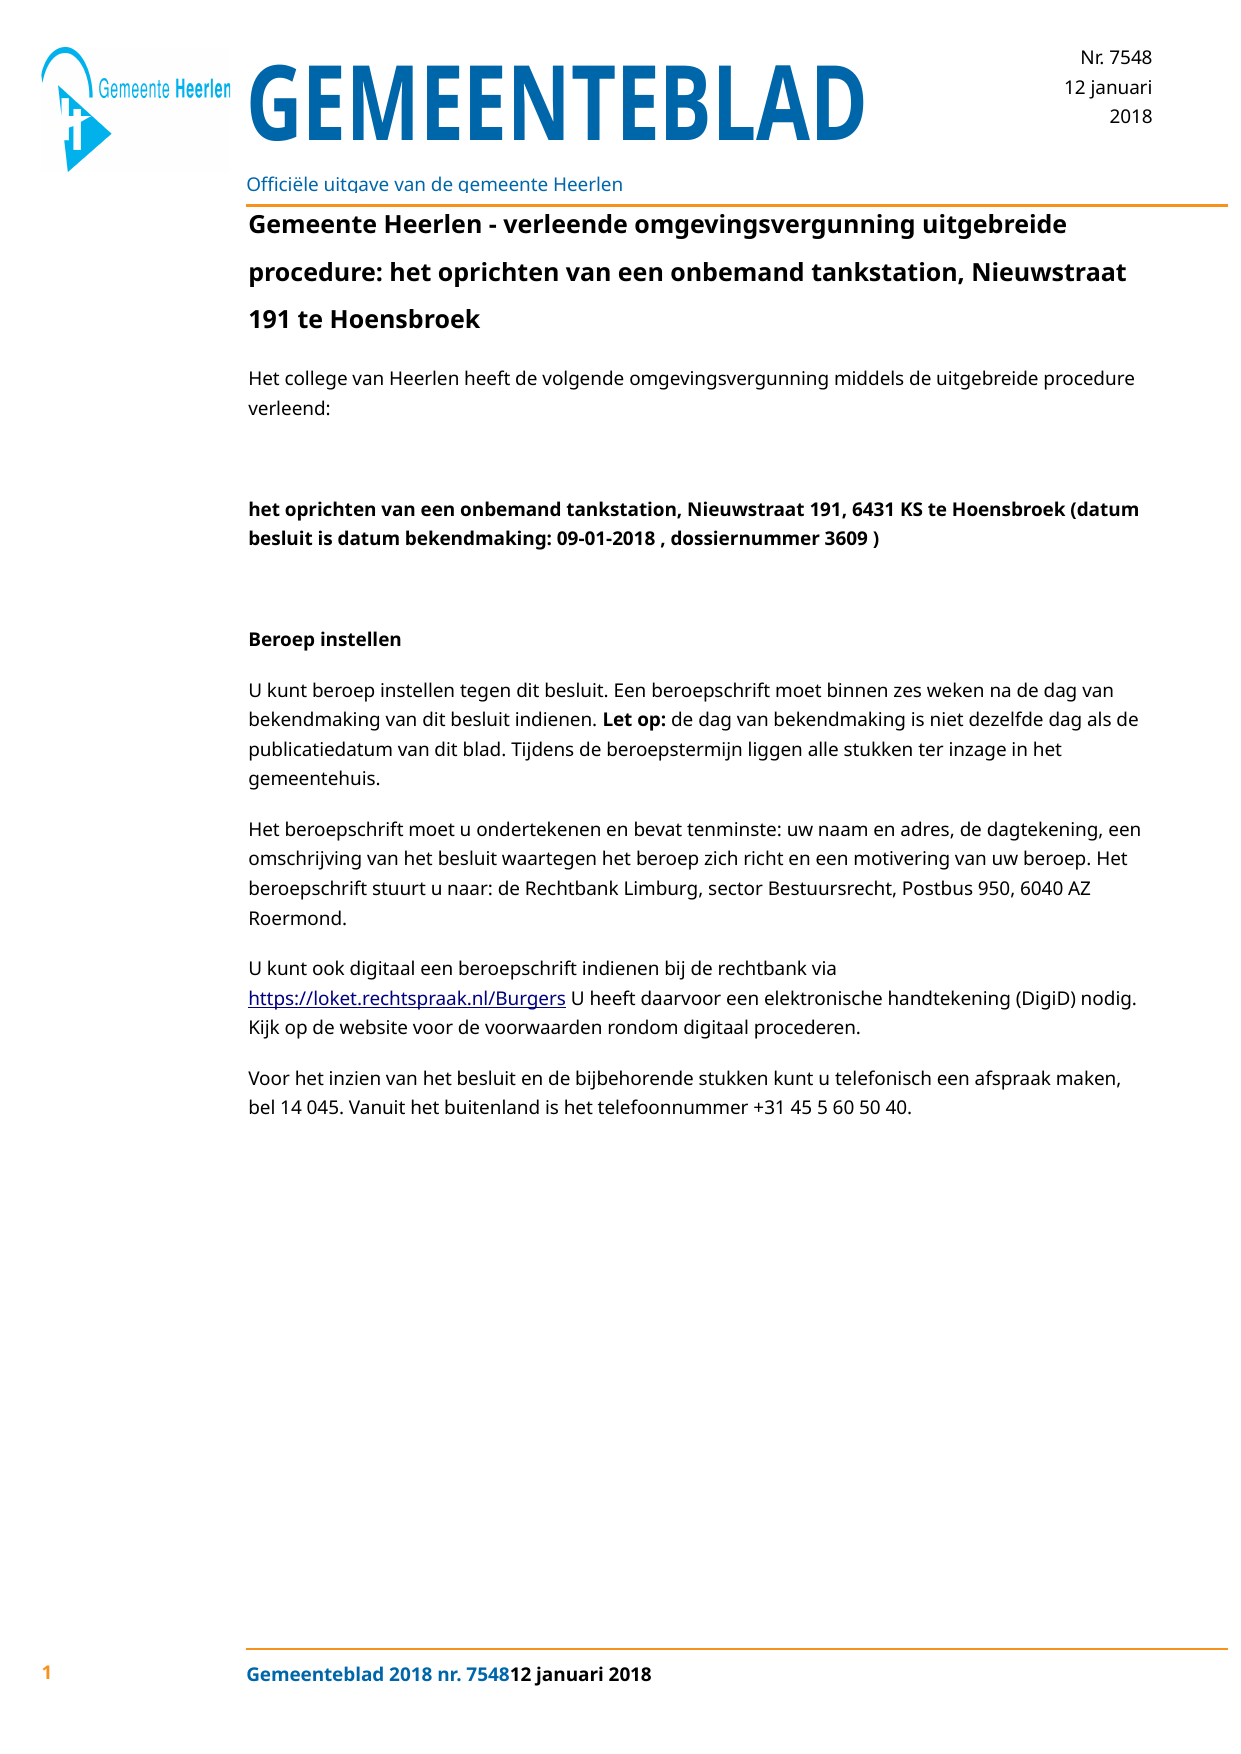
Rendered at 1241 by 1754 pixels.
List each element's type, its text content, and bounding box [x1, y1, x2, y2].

text Het beroepschrift moet u ondertekenen en bevat tenminste: uw naam en adres, de dagtekening, een omschrijving van het besluit waartegen het beroep zich richt en een motivering van uw beroep. Het beroepschrift stuurt u naar: de Rechtbank Limburg, sector Bestuursrecht, Postbus 950, 6040 AZ Roermond. [248, 816, 1152, 930]
text Het college van Heerlen heeft de volgende omgevingsvergunning middels de uitgebreide procedure verleend: [248, 366, 1152, 421]
text Beroep instellen [248, 626, 1152, 652]
picture [41, 47, 231, 172]
picture [41, 47, 58, 70]
text het oprichten van een onbemand tankstation, Nieuwstraat 191, 6431 KS te Hoensbroek (datum besluit is datum bekendmaking: 09-01-2018 , dossiernummer 3609 ) [248, 496, 1152, 551]
text Gemeente Heerlen - verleende omgevingsvergunning uitgebreide procedure: het oprichten van een onbemand tankstation, Nieuwstraat 191 te Hoensbroek [248, 207, 1152, 336]
text U kunt beroep instellen tegen dit besluit. Een beroepschrift moet binnen zes weken na de dag van bekendmaking van dit besluit indienen. Let op: de dag van bekendmaking is niet dezelfde dag als de publicatiedatum van dit blad. Tijdens de beroepstermijn liggen alle stukken ter inzage in het gemeentehuis. [248, 677, 1152, 791]
text U kunt ook digitaal een beroepschrift indienen bij de rechtbank via https://loket.rechtspraak.nl/Burgers U heeft daarvoor een elektronische handtekening (DigiD) nodig. Kijk op de website voor de voorwaarden rondom digitaal procederen. [248, 955, 1152, 1040]
text Voor het inzien van het besluit en de bijbehorende stukken kunt u telefonisch een afspraak maken, bel 14 045. Vanuit het buitenland is het telefoonnummer +31 45 5 60 50 40. [248, 1065, 1152, 1120]
